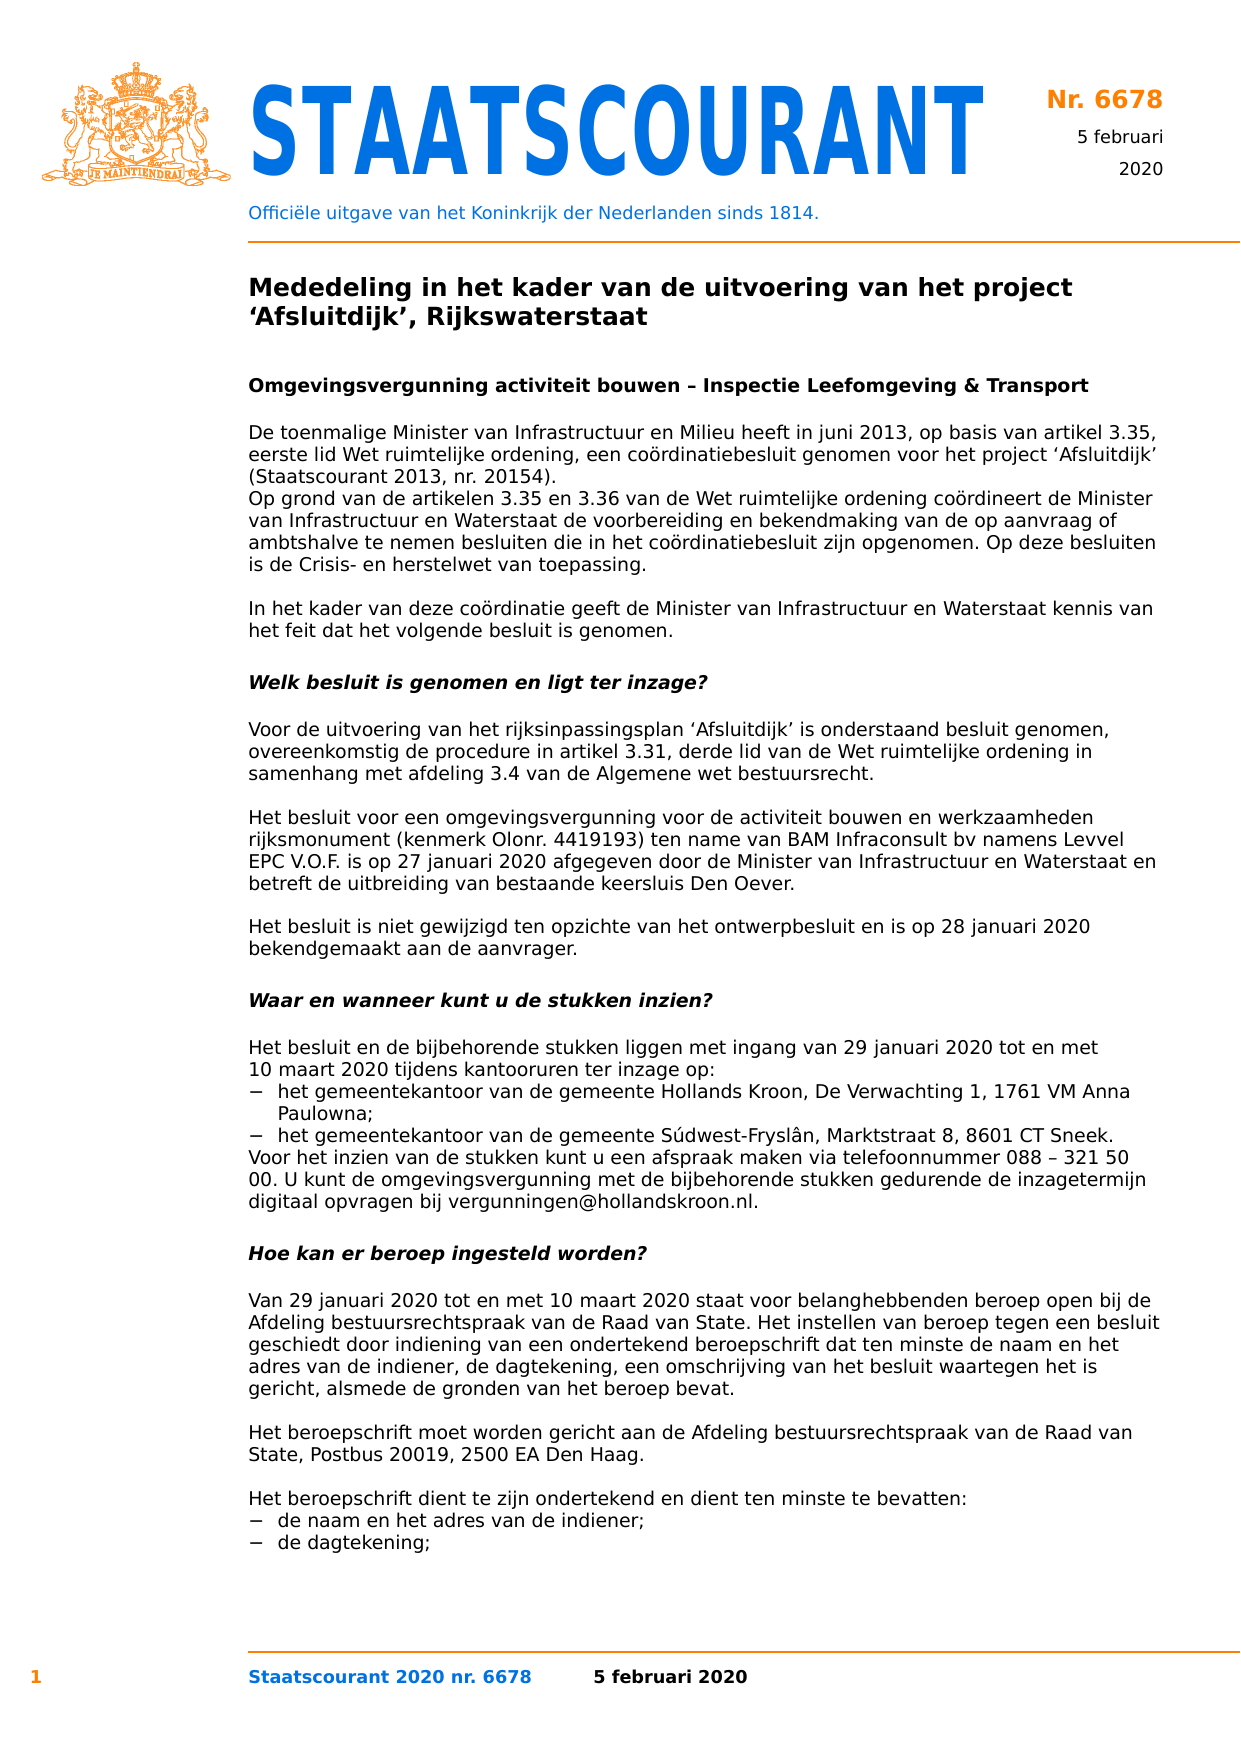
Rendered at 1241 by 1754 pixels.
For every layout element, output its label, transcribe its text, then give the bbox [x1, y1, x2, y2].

subtitle Mededeling in het kader van de uitvoering van het project ‘Afsluitdijk’, Rijkswaterstaat [248, 273, 1163, 331]
text − de dagtekening; [248, 1532, 1163, 1554]
text − de naam en het adres van de indiener; [248, 1510, 1163, 1532]
subtitle Welk besluit is genomen en ligt ter inzage? [248, 672, 1163, 694]
table_cell Officiële uitgave van het Koninkrijk der Nederlanden sinds 1814. [248, 203, 1240, 241]
text Het besluit is niet gewijzigd ten opzichte van het ontwerpbesluit en is op 28 januari 2020 bekendgemaakt aan de aanvrager. [248, 916, 1163, 960]
text Het besluit en de bijbehorende stukken liggen met ingang van 29 januari 2020 tot en met 10 maart 2020 tijdens kantooruren ter inzage op: [248, 1037, 1163, 1081]
subtitle Waar en wanneer kunt u de stukken inzien? [248, 990, 1163, 1012]
text Het besluit voor een omgevingsvergunning voor de activiteit bouwen en werkzaamheden rijksmonument (kenmerk Olonr. 4419193) ten name van BAM Infraconsult bv namens Levvel EPC V.O.F. is op 27 januari 2020 afgegeven door de Minister van Infrastructuur en Waterstaat en betreft de uitbreiding van bestaande keersluis Den Oever. [248, 807, 1163, 894]
text − het gemeentekantoor van de gemeente Súdwest-Fryslân, Marktstraat 8, 8601 CT Sneek. [248, 1125, 1163, 1147]
text − het gemeentekantoor van de gemeente Hollands Kroon, De Verwachting 1, 1761 VM Anna Paulowna; [248, 1081, 1163, 1125]
text In het kader van deze coördinatie geeft de Minister van Infra­structuur en Waterstaat kennis van het feit dat het volgende besluit is genomen. [248, 598, 1163, 642]
table_cell 5 februari [998, 121, 1240, 153]
text Op grond van de artikelen 3.35 en 3.36 van de Wet ruimtelijke ordening coördineert de Minister van Infrastructuur en Waterstaat de voorbereiding en bekendmaking van de op aanvraag of ambtshalve te nemen besluiten die in het coördinatiebesluit zijn opgenomen. Op deze besluiten is de Crisis- en herstelwet van toepassing. [248, 488, 1163, 576]
table_cell 2020 [998, 153, 1240, 203]
subtitle Omgevingsvergunning activiteit bouwen – Inspectie Leefomgeving & Transport [248, 375, 1163, 397]
text Voor de uitvoering van het rijksinpassingsplan ‘Afsluitdijk’ is onderstaand besluit genomen, overeenkomstig de procedure in artikel 3.31, derde lid van de Wet ruimtelijke ordening in samenhang met afdeling 3.4 van de Algemene wet bestuursrecht. [248, 719, 1163, 785]
text Het beroepschrift dient te zijn ondertekend en dient ten minste te bevatten: [248, 1488, 1163, 1510]
table_header STAATSCOURANT [248, 62, 998, 203]
text De toenmalige Minister van Infrastructuur en Milieu heeft in juni 2013, op basis van artikel 3.35, eerste lid Wet ruimtelijke ordening, een coördinatiebesluit genomen voor het project ‘Afsluitdijk’ (Staatscourant 2013, nr. 20154). [248, 422, 1163, 488]
text Voor het inzien van de stukken kunt u een afspraak maken via telefoonnummer 088 – 321 50 00. U kunt de omgevingsvergunning met de bijbehorende stukken gedurende de inzagetermijn digitaal opvragen bij vergunningen@hollandskroon.nl. [248, 1147, 1163, 1213]
table_header Nr. 6678 [998, 62, 1240, 121]
subtitle Hoe kan er beroep ingesteld worden? [248, 1243, 1163, 1265]
table_header [25, 62, 248, 241]
picture [41, 62, 231, 186]
text Van 29 januari 2020 tot en met 10 maart 2020 staat voor belang­hebbenden beroep open bij de Afdeling bestuursrechtspraak van de Raad van State. Het instellen van beroep tegen een besluit geschiedt door indiening van een ondertekend beroepschrift dat ten minste de naam en het adres van de indiener, de dagtekening, een omschrijving van het besluit waartegen het is gericht, alsmede de gronden van het beroep bevat. [248, 1290, 1163, 1400]
text Het beroepschrift moet worden gericht aan de Afdeling bestuursrechtspraak van de Raad van State, Postbus 20019, 2500 EA Den Haag. [248, 1422, 1163, 1466]
